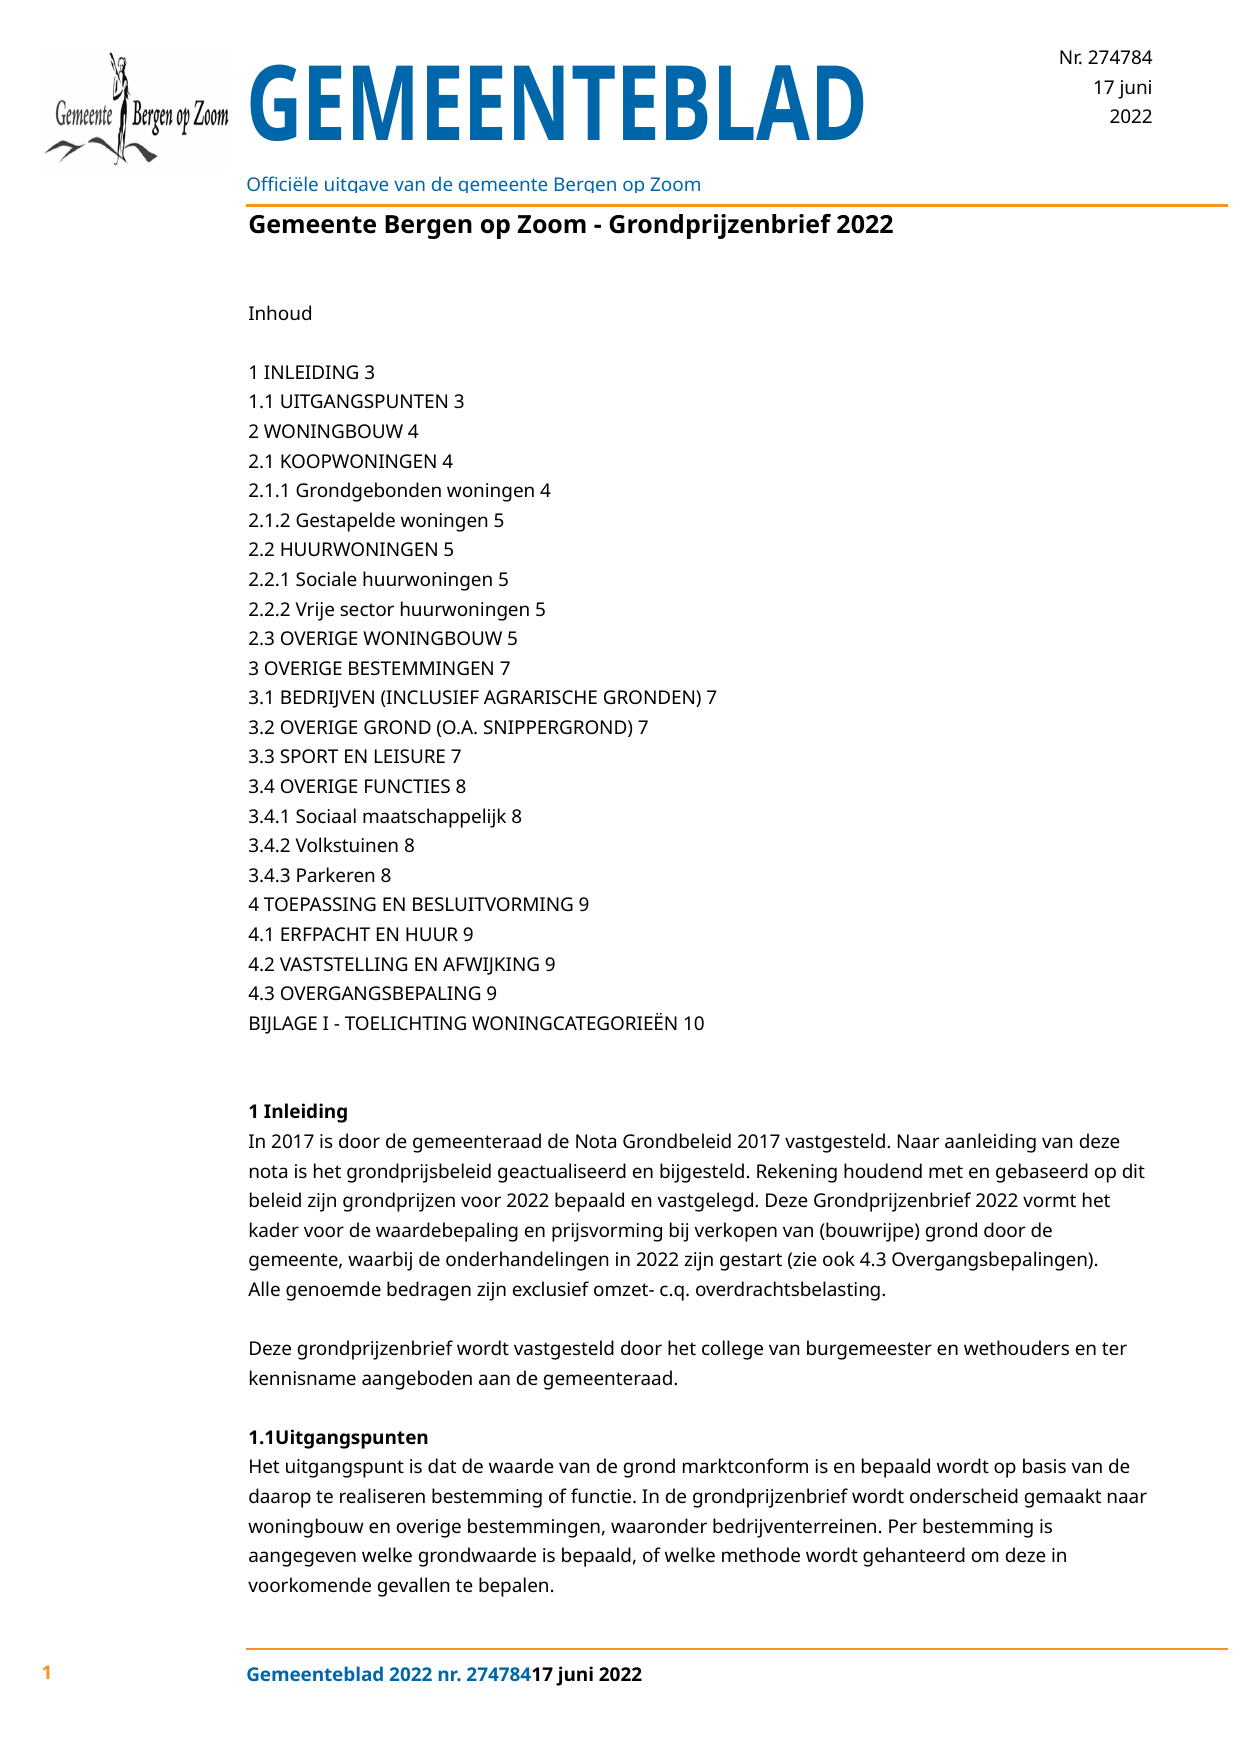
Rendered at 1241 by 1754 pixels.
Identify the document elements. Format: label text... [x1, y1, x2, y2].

text 2.3 OVERIGE WONINGBOUW 5 [248, 625, 1152, 651]
text 2.2.2 Vrije sector huurwoningen 5 [248, 596, 1152, 621]
text Deze grondprijzenbrief wordt vastgesteld door het college van burgemeester en wethouders en ter kennisname aangeboden aan de gemeenteraad. [248, 1335, 1152, 1391]
text 3.4.1 Sociaal maatschappelijk 8 [248, 803, 1152, 828]
text 3.3 SPORT EN LEISURE 7 [248, 744, 1152, 769]
text 2 WONINGBOUW 4 [248, 418, 1152, 444]
text 3 OVERIGE BESTEMMINGEN 7 [248, 655, 1152, 681]
text 3.4.2 Volkstuinen 8 [248, 832, 1152, 858]
text 1 Inleiding [248, 1099, 1152, 1124]
text 2.2 HUURWONINGEN 5 [248, 537, 1152, 562]
text 3.4.3 Parkeren 8 [248, 862, 1152, 888]
text 1 INLEIDING 3 [248, 359, 1152, 385]
text 4 TOEPASSING EN BESLUITVORMING 9 [248, 892, 1152, 917]
text 4.2 VASTSTELLING EN AFWIJKING 9 [248, 951, 1152, 976]
text 4.3 OVERGANGSBEPALING 9 [248, 980, 1152, 1006]
text 3.4 OVERIGE FUNCTIES 8 [248, 773, 1152, 799]
text 1.1 UITGANGSPUNTEN 3 [248, 389, 1152, 414]
text 4.1 ERFPACHT EN HUUR 9 [248, 921, 1152, 947]
text Alle genoemde bedragen zijn exclusief omzet- c.q. overdrachtsbelasting. [248, 1276, 1152, 1302]
text In 2017 is door de gemeenteraad de Nota Grondbeleid 2017 vastgesteld. Naar aanleiding van deze nota is het grondprijsbeleid geactualiseerd en bijgesteld. Rekening houdend met en gebaseerd op dit beleid zijn grondprijzen voor 2022 bepaald en vastgelegd. Deze Grondprijzenbrief 2022 vormt het kader voor de waardebepaling en prijsvorming bij verkopen van (bouwrijpe) grond door de gemeente, waarbij de onderhandelingen in 2022 zijn gestart (zie ook 4.3 Overgangsbepalingen). [248, 1128, 1152, 1272]
text 2.1 KOOPWONINGEN 4 [248, 448, 1152, 473]
text Gemeente Bergen op Zoom - Grondprijzenbrief 2022 [248, 207, 1152, 241]
text 3.1 BEDRIJVEN (INCLUSIEF AGRARISCHE GRONDEN) 7 [248, 684, 1152, 710]
text Het uitgangspunt is dat de waarde van de grond marktconform is en bepaald wordt op basis van de daarop te realiseren bestemming of functie. In de grondprijzenbrief wordt onderscheid gemaakt naar woningbouw en overige bestemmingen, waaronder bedrijventerreinen. Per bestemming is aangegeven welke grondwaarde is bepaald, of welke methode wordt gehanteerd om deze in voorkomende gevallen te bepalen. [248, 1454, 1152, 1598]
text 2.1.1 Grondgebonden woningen 4 [248, 477, 1152, 503]
text 1.1Uitgangspunten [248, 1424, 1152, 1450]
text 2.1.2 Gestapelde woningen 5 [248, 507, 1152, 533]
text Inhoud [248, 300, 1152, 326]
picture [41, 47, 231, 172]
text 2.2.1 Sociale huurwoningen 5 [248, 566, 1152, 592]
text BIJLAGE I - TOELICHTING WONINGCATEGORIEËN 10 [248, 1010, 1152, 1036]
text 3.2 OVERIGE GROND (O.A. SNIPPERGROND) 7 [248, 714, 1152, 740]
